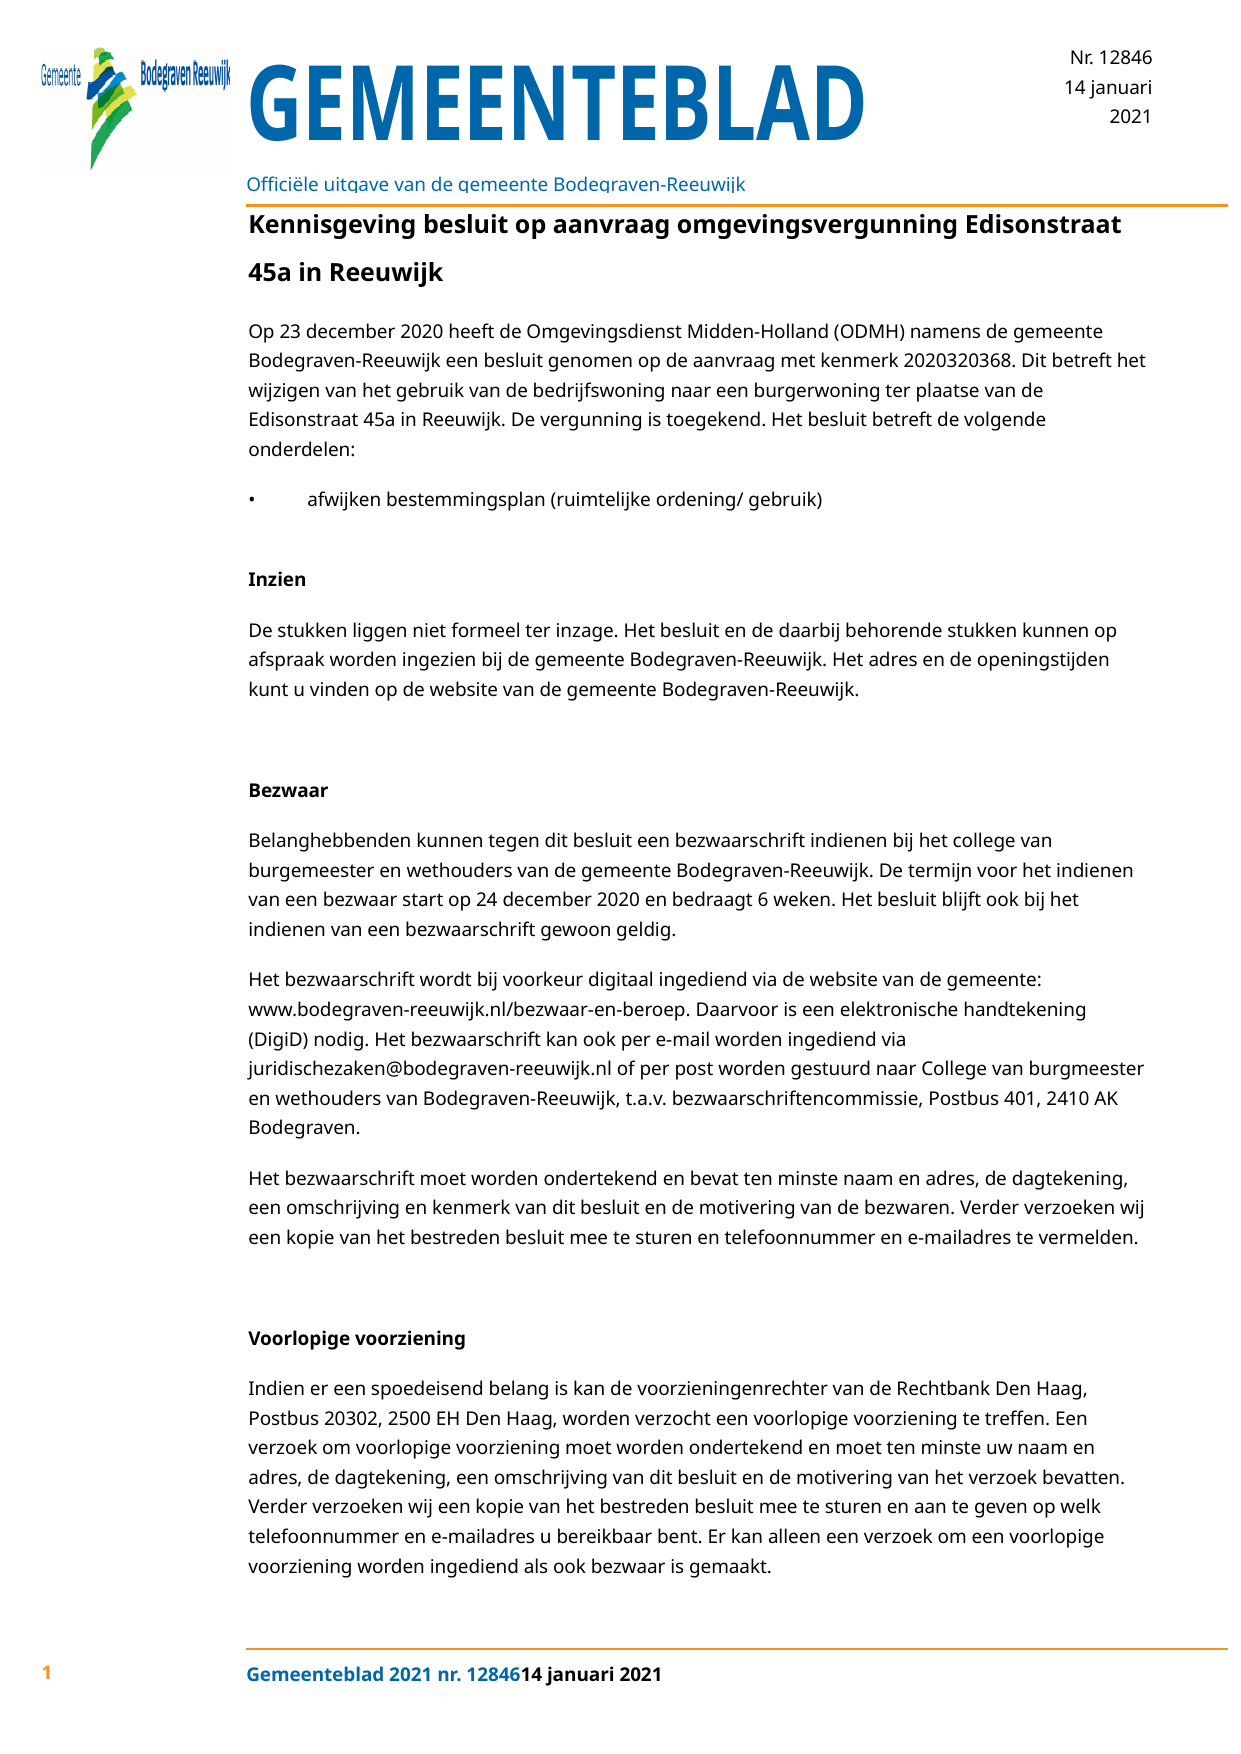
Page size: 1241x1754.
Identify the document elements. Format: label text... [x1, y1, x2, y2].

text Indien er een spoedeisend belang is kan de voorzieningenrechter van de Rechtbank Den Haag, Postbus 20302, 2500 EH Den Haag, worden verzocht een voorlopige voorziening te treffen. Een verzoek om voorlopige voorziening moet worden ondertekend en moet ten minste uw naam en adres, de dagtekening, een omschrijving van dit besluit en de motivering van het verzoek bevatten. Verder verzoeken wij een kopie van het bestreden besluit mee te sturen en aan te geven op welk telefoonnummer en e-mailadres u bereikbaar bent. Er kan alleen een verzoek om een voorlopige voorziening worden ingediend als ook bezwaar is gemaakt. [248, 1375, 1152, 1579]
text Het bezwaarschrift wordt bij voorkeur digitaal ingediend via de website van de gemeente: www.bodegraven-reeuwijk.nl/bezwaar-en-beroep. Daarvoor is een elektronische handtekening (DigiD) nodig. Het bezwaarschrift kan ook per e-mail worden ingediend via juridischezaken@bodegraven-reeuwijk.nl of per post worden gestuurd naar College van burgmeester en wethouders van Bodegraven-Reeuwijk, t.a.v. bezwaarschriftencommissie, Postbus 401, 2410 AK Bodegraven. [248, 967, 1152, 1140]
text Het bezwaarschrift moet worden ondertekend en bevat ten minste naam en adres, de dagtekening, een omschrijving en kenmerk van dit besluit en de motivering van de bezwaren. Verder verzoeken wij een kopie van het bestreden besluit mee te sturen en telefoonnummer en e-mailadres te vermelden. [248, 1165, 1152, 1250]
text Inzien [248, 567, 1152, 592]
text Kennisgeving besluit op aanvraag omgevingsvergunning Edisonstraat 45a in Reeuwijk [248, 207, 1152, 288]
text Op 23 december 2020 heeft de Omgevingsdienst Midden-Holland (ODMH) namens de gemeente Bodegraven-Reeuwijk een besluit genomen op de aanvraag met kenmerk 2020320368. Dit betreft het wijzigen van het gebruik van de bedrijfswoning naar een burgerwoning ter plaatse van de Edisonstraat 45a in Reeuwijk. De vergunning is toegekend. Het besluit betreft de volgende onderdelen: [248, 318, 1152, 462]
text Belanghebbenden kunnen tegen dit besluit een bezwaarschrift indienen bij het college van burgemeester en wethouders van de gemeente Bodegraven-Reeuwijk. De termijn voor het indienen van een bezwaar start op 24 december 2020 en bedraagt 6 weken. Het besluit blijft ook bij het indienen van een bezwaarschrift gewoon geldig. [248, 827, 1152, 942]
list afwijken bestemmingsplan (ruimtelijke ordening/ gebruik) [248, 487, 1152, 512]
text Voorlopige voorziening [248, 1325, 1152, 1351]
text Bezwaar [248, 777, 1152, 803]
picture [41, 47, 231, 172]
text De stukken liggen niet formeel ter inzage. Het besluit en de daarbij behorende stukken kunnen op afspraak worden ingezien bij de gemeente Bodegraven-Reeuwijk. Het adres en de openingstijden kunt u vinden op de website van de gemeente Bodegraven-Reeuwijk. [248, 617, 1152, 702]
